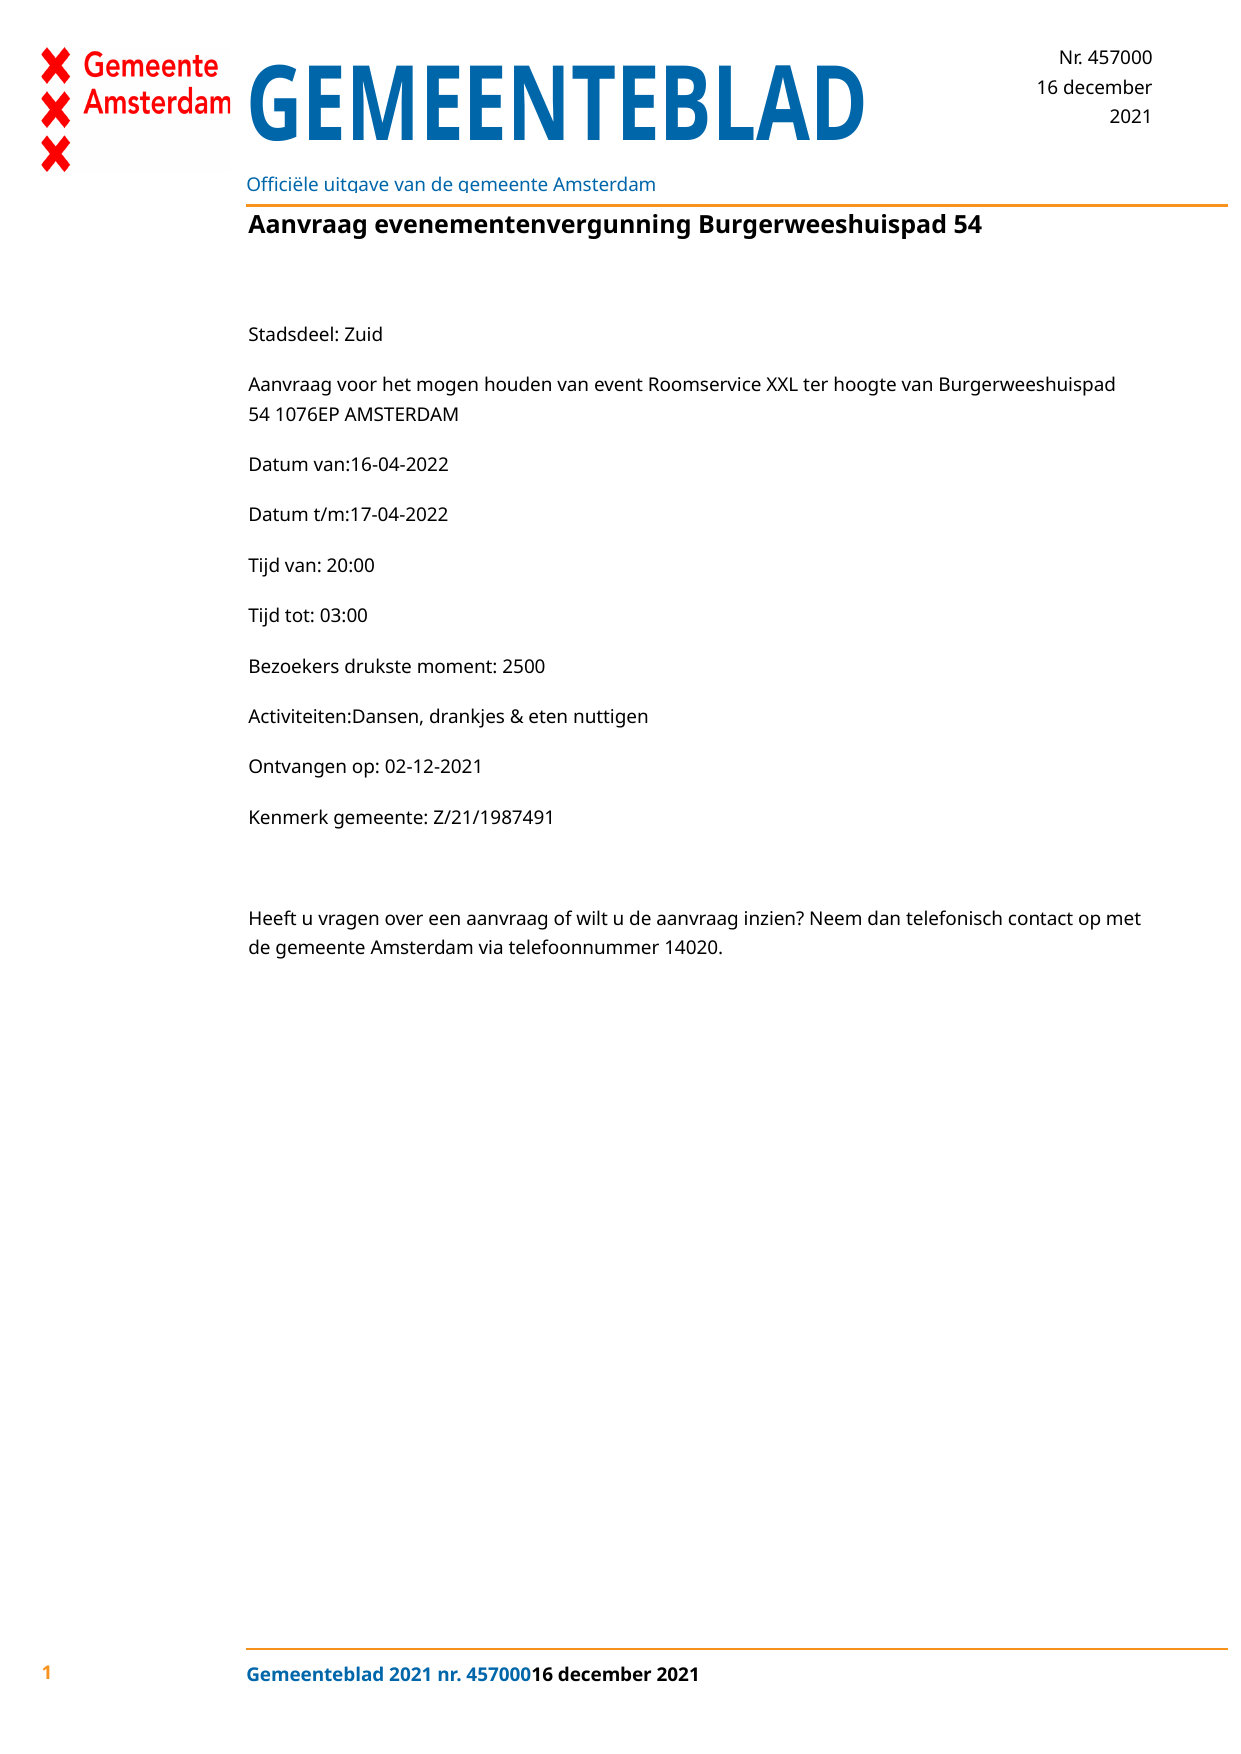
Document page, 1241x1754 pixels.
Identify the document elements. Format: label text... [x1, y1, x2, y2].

text Stadsdeel: Zuid [248, 321, 1152, 346]
text Activiteiten:Dansen, drankjes & eten nuttigen [248, 703, 1152, 729]
text Heeft u vragen over een aanvraag of wilt u de aanvraag inzien? Neem dan telefonisch contact op met de gemeente Amsterdam via telefoonnummer 14020. [248, 905, 1152, 960]
text Bezoekers drukste moment: 2500 [248, 653, 1152, 678]
text Ontvangen op: 02-12-2021 [248, 754, 1152, 779]
text Datum van:16-04-2022 [248, 451, 1152, 477]
picture [41, 47, 231, 172]
text Datum t/m:17-04-2022 [248, 502, 1152, 527]
text Tijd van: 20:00 [248, 552, 1152, 578]
text Aanvraag evenementenvergunning Burgerweeshuispad 54 [248, 207, 1152, 241]
text Aanvraag voor het mogen houden van event Roomservice XXL ter hoogte van Burgerweeshuispad 54 1076EP AMSTERDAM [248, 371, 1152, 426]
text Tijd tot: 03:00 [248, 602, 1152, 628]
text Kenmerk gemeente: Z/21/1987491 [248, 804, 1152, 830]
